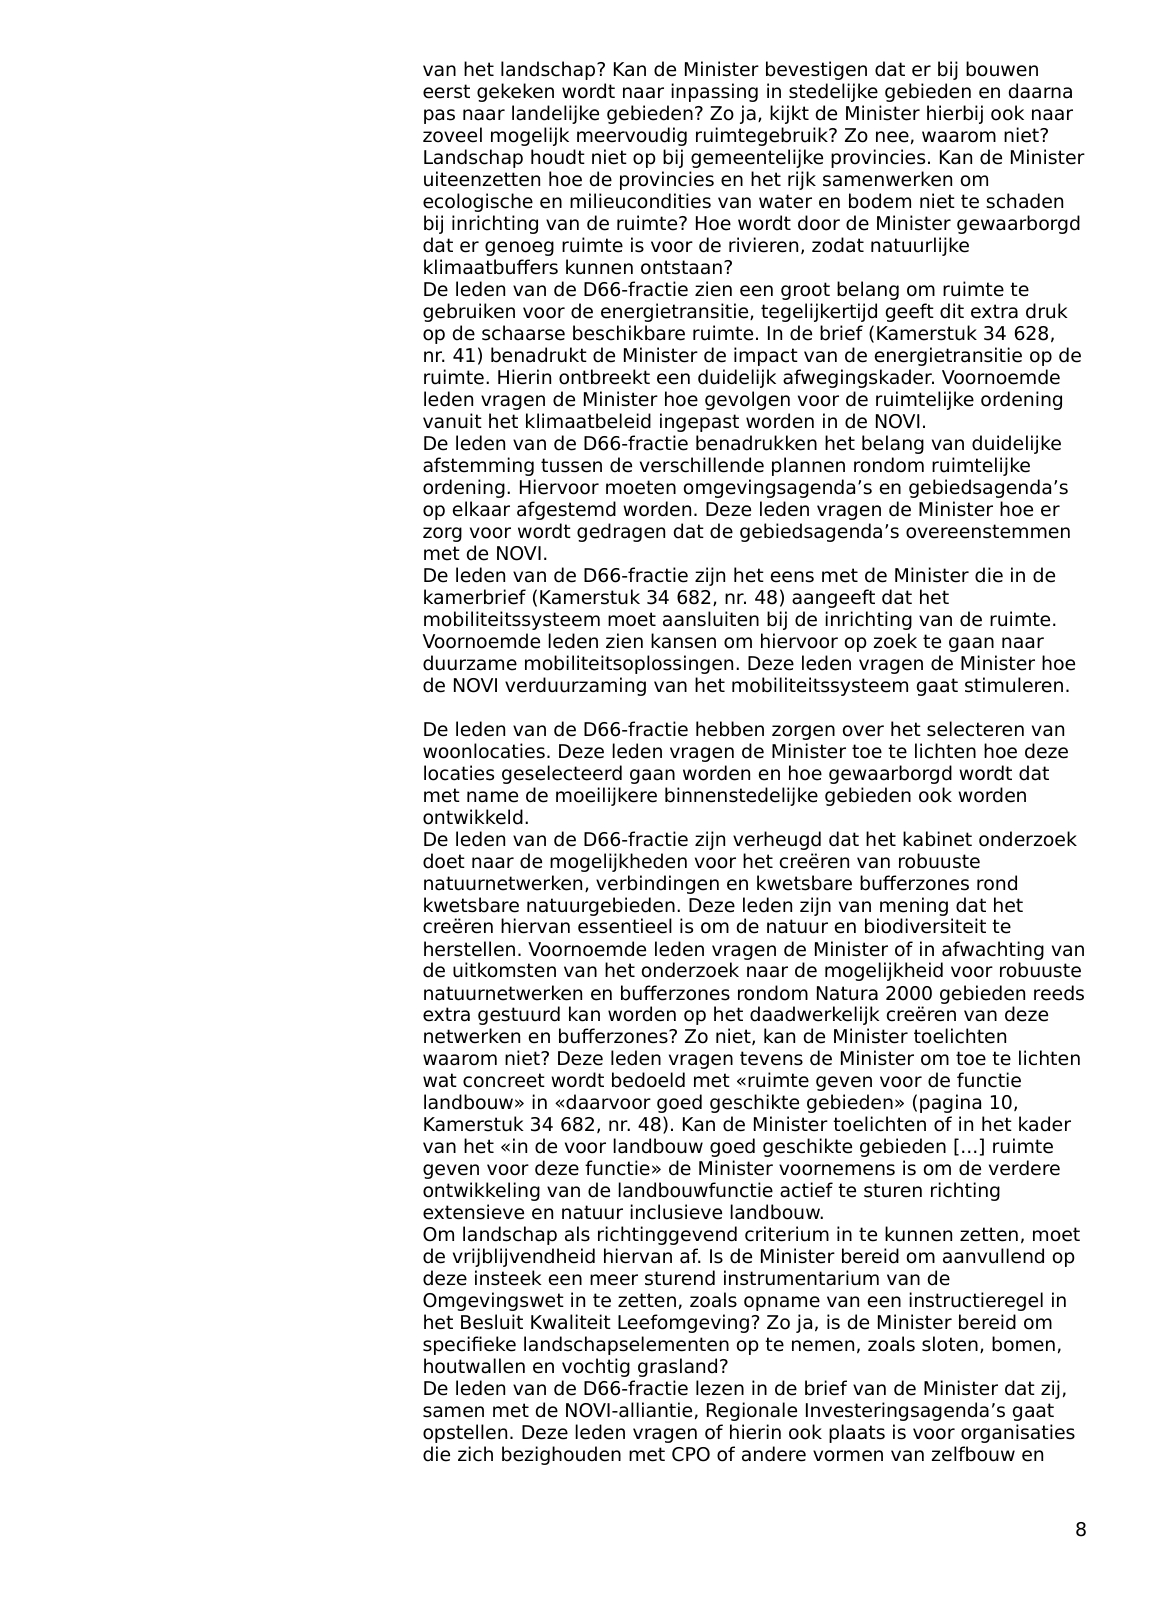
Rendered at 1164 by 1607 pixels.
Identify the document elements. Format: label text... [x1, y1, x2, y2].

text van het landschap? Kan de Minister bevestigen dat er bij bouwen eerst gekeken wordt naar inpassing in stedelijke gebieden en daarna pas naar landelijke gebieden? Zo ja, kijkt de Minister hierbij ook naar zoveel mogelijk meervoudig ruimtegebruik? Zo nee, waarom niet? Landschap houdt niet op bij gemeentelijke provincies. Kan de Minister uiteenzetten hoe de provincies en het rijk samenwerken om ecologische en milieucondities van water en bodem niet te schaden bij inrichting van de ruimte? Hoe wordt door de Minister gewaarborgd dat er genoeg ruimte is voor de rivieren, zodat natuurlijke klimaatbuffers kunnen ontstaan? [422, 59, 1087, 279]
text De leden van de D66-fractie zijn het eens met de Minister die in de kamerbrief (Kamerstuk 34 682, nr. 48) aangeeft dat het mobiliteitssysteem moet aansluiten bij de inrichting van de ruimte. Voornoemde leden zien kansen om hiervoor op zoek te gaan naar duurzame mobiliteitsoplossingen. Deze leden vragen de Minister hoe de NOVI verduurzaming van het mobiliteitssysteem gaat stimuleren. [422, 564, 1087, 696]
text De leden van de D66-fractie lezen in de brief van de Minister dat zij, samen met de NOVI-alliantie, Regionale Investeringsagenda’s gaat opstellen. Deze leden vragen of hierin ook plaats is voor organisaties die zich bezighouden met CPO of andere vormen van zelfbouw en [422, 1378, 1087, 1466]
text De leden van de D66-fractie hebben zorgen over het selecteren van woonlocaties. Deze leden vragen de Minister toe te lichten hoe deze locaties geselecteerd gaan worden en hoe gewaarborgd wordt dat met name de moeilijkere binnenstedelijke gebieden ook worden ontwikkeld. [422, 719, 1087, 828]
text De leden van de D66-fractie zien een groot belang om ruimte te gebruiken voor de energietransitie, tegelijkertijd geeft dit extra druk op de schaarse beschikbare ruimte. In de brief (Kamerstuk 34 628, nr. 41) benadrukt de Minister de impact van de energietransitie op de ruimte. Hierin ontbreekt een duidelijk afwegingskader. Voornoemde leden vragen de Minister hoe gevolgen voor de ruimtelijke ordening vanuit het klimaatbeleid ingepast worden in de NOVI. [422, 279, 1087, 433]
text De leden van de D66-fractie benadrukken het belang van duidelijke afstemming tussen de verschillende plannen rondom ruimtelijke ordening. Hiervoor moeten omgevingsagenda’s en gebiedsagenda’s op elkaar afgestemd worden. Deze leden vragen de Minister hoe er zorg voor wordt gedragen dat de gebiedsagenda’s overeenstemmen met de NOVI. [422, 433, 1087, 564]
text Om landschap als richtinggevend criterium in te kunnen zetten, moet de vrijblijvendheid hiervan af. Is de Minister bereid om aanvullend op deze insteek een meer sturend instrumentarium van de Omgevingswet in te zetten, zoals opname van een instructieregel in het Besluit Kwaliteit Leefomgeving? Zo ja, is de Minister bereid om specifieke landschapselementen op te nemen, zoals sloten, bomen, houtwallen en vochtig grasland? [422, 1224, 1087, 1378]
text De leden van de D66-fractie zijn verheugd dat het kabinet onderzoek doet naar de mogelijkheden voor het creëren van robuuste natuurnetwerken, verbindingen en kwetsbare bufferzones rond kwetsbare natuurgebieden. Deze leden zijn van mening dat het creëren hiervan essentieel is om de natuur en biodiversiteit te herstellen. Voornoemde leden vragen de Minister of in afwachting van de uitkomsten van het onderzoek naar de mogelijkheid voor robuuste natuurnetwerken en bufferzones rondom Natura 2000 gebieden reeds extra gestuurd kan worden op het daadwerkelijk creëren van deze netwerken en bufferzones? Zo niet, kan de Minister toelichten waarom niet? Deze leden vragen tevens de Minister om toe te lichten wat concreet wordt bedoeld met «ruimte geven voor de functie landbouw» in «daarvoor goed geschikte gebieden» (pagina 10, Kamerstuk 34 682, nr. 48). Kan de Minister toelichten of in het kader van het «in de voor landbouw goed geschikte gebieden [...] ruimte geven voor deze functie» de Minister voornemens is om de verdere ontwikkeling van de landbouwfunctie actief te sturen richting extensieve en natuur inclusieve landbouw. [422, 828, 1087, 1224]
